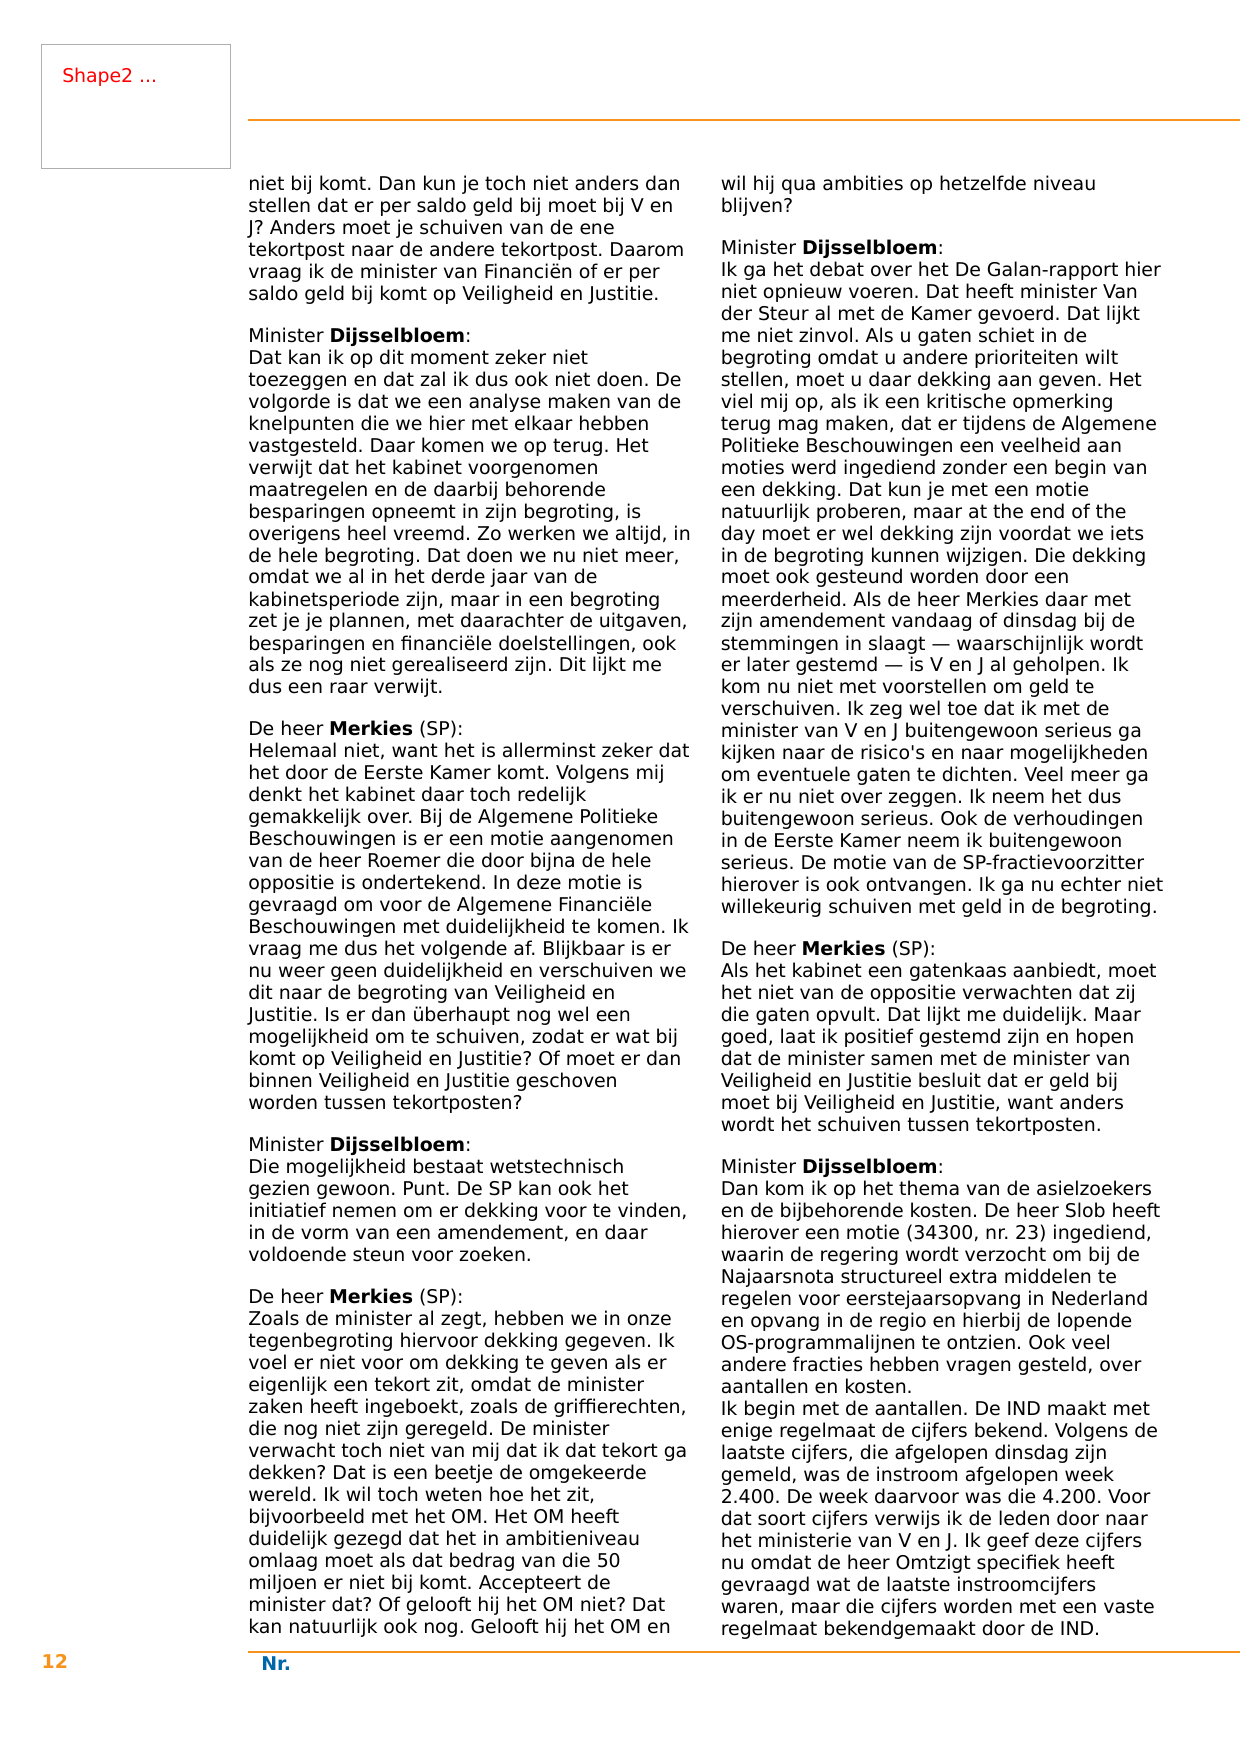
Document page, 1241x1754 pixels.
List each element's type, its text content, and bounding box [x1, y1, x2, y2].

text De heer Merkies (SP): [721, 938, 1163, 960]
text niet bij komt. Dan kun je toch niet anders dan stellen dat er per saldo geld bij moet bij V en J? Anders moet je schuiven van de ene tekortpost naar de andere tekortpost. Daarom vraag ik de minister van Financiën of er per saldo geld bij komt op Veiligheid en Justitie. [248, 173, 691, 305]
text Minister Dijsselbloem: [721, 1156, 1163, 1178]
text Minister Dijsselbloem: [721, 237, 1163, 259]
text wil hij qua ambities op hetzelfde niveau blijven? [721, 173, 1163, 217]
text Helemaal niet, want het is allerminst zeker dat het door de Eerste Kamer komt. Volgens mij denkt het kabinet daar toch redelijk gemakkelijk over. Bij de Algemene Politieke Beschouwingen is er een motie aangenomen van de heer Roemer die door bijna de hele oppositie is ondertekend. In deze motie is gevraagd om voor de Algemene Financiële Beschouwingen met duidelijkheid te komen. Ik vraag me dus het volgende af. Blijkbaar is er nu weer geen duidelijkheid en verschuiven we dit naar de begroting van Veiligheid en Justitie. Is er dan überhaupt nog wel een mogelijkheid om te schuiven, zodat er wat bij komt op Veiligheid en Justitie? Of moet er dan binnen Veiligheid en Justitie geschoven worden tussen tekortposten? [248, 740, 691, 1114]
text Minister Dijsselbloem: [248, 1134, 691, 1156]
text Dan kom ik op het thema van de asielzoekers en de bijbehorende kosten. De heer Slob heeft hierover een motie (34300, nr. 23) ingediend, waarin de regering wordt verzocht om bij de Najaarsnota structureel extra middelen te regelen voor eerstejaarsopvang in Nederland en opvang in de regio en hierbij de lopende OS-programmalijnen te ontzien. Ook veel andere fracties hebben vragen gesteld, over aantallen en kosten. [721, 1178, 1163, 1398]
text Dat kan ik op dit moment zeker niet toezeggen en dat zal ik dus ook niet doen. De volgorde is dat we een analyse maken van de knelpunten die we hier met elkaar hebben vastgesteld. Daar komen we op terug. Het verwijt dat het kabinet voorgenomen maatregelen en de daarbij behorende besparingen opneemt in zijn begroting, is overigens heel vreemd. Zo werken we altijd, in de hele begroting. Dat doen we nu niet meer, omdat we al in het derde jaar van de kabinetsperiode zijn, maar in een begroting zet je je plannen, met daarachter de uitgaven, besparingen en financiële doelstellingen, ook als ze nog niet gerealiseerd zijn. Dit lijkt me dus een raar verwijt. [248, 347, 691, 698]
text De heer Merkies (SP): [248, 718, 691, 740]
text Ik ga het debat over het De Galan-rapport hier niet opnieuw voeren. Dat heeft minister Van der Steur al met de Kamer gevoerd. Dat lijkt me niet zinvol. Als u gaten schiet in de begroting omdat u andere prioriteiten wilt stellen, moet u daar dekking aan geven. Het viel mij op, als ik een kritische opmerking terug mag maken, dat er tijdens de Algemene Politieke Beschouwingen een veelheid aan moties werd ingediend zonder een begin van een dekking. Dat kun je met een motie natuurlijk proberen, maar at the end of the day moet er wel dekking zijn voordat we iets in de begroting kunnen wijzigen. Die dekking moet ook gesteund worden door een meerderheid. Als de heer Merkies daar met zijn amendement vandaag of dinsdag bij de stemmingen in slaagt — waarschijnlijk wordt er later gestemd — is V en J al geholpen. Ik kom nu niet met voorstellen om geld te verschuiven. Ik zeg wel toe dat ik met de minister van V en J buitengewoon serieus ga kijken naar de risico's en naar mogelijkheden om eventuele gaten te dichten. Veel meer ga ik er nu niet over zeggen. Ik neem het dus buitengewoon serieus. Ook de verhoudingen in de Eerste Kamer neem ik buitengewoon serieus. De motie van de SP-fractievoorzitter hierover is ook ontvangen. Ik ga nu echter niet willekeurig schuiven met geld in de begroting. [721, 259, 1163, 918]
text Ik begin met de aantallen. De IND maakt met enige regelmaat de cijfers bekend. Volgens de laatste cijfers, die afgelopen dinsdag zijn gemeld, was de instroom afgelopen week 2.400. De week daarvoor was die 4.200. Voor dat soort cijfers verwijs ik de leden door naar het ministerie van V en J. Ik geef deze cijfers nu omdat de heer Omtzigt specifiek heeft gevraagd wat de laatste instroomcijfers waren, maar die cijfers worden met een vaste regelmaat bekendgemaakt door de IND. [721, 1398, 1163, 1639]
text Die mogelijkheid bestaat wetstechnisch gezien gewoon. Punt. De SP kan ook het initiatief nemen om er dekking voor te vinden, in de vorm van een amendement, en daar voldoende steun voor zoeken. [248, 1156, 691, 1266]
text Minister Dijsselbloem: [248, 325, 691, 347]
text De heer Merkies (SP): [248, 1286, 691, 1308]
text Als het kabinet een gatenkaas aanbiedt, moet het niet van de oppositie verwachten dat zij die gaten opvult. Dat lijkt me duidelijk. Maar goed, laat ik positief gestemd zijn en hopen dat de minister samen met de minister van Veiligheid en Justitie besluit dat er geld bij moet bij Veiligheid en Justitie, want anders wordt het schuiven tussen tekortposten. [721, 960, 1163, 1136]
text Zoals de minister al zegt, hebben we in onze tegenbegroting hiervoor dekking gegeven. Ik voel er niet voor om dekking te geven als er eigenlijk een tekort zit, omdat de minister zaken heeft ingeboekt, zoals de griffierechten, die nog niet zijn geregeld. De minister verwacht toch niet van mij dat ik dat tekort ga dekken? Dat is een beetje de omgekeerde wereld. Ik wil toch weten hoe het zit, bijvoorbeeld met het OM. Het OM heeft duidelijk gezegd dat het in ambitieniveau omlaag moet als dat bedrag van die 50 miljoen er niet bij komt. Accepteert de minister dat? Of gelooft hij het OM niet? Dat kan natuurlijk ook nog. Gelooft hij het OM en [248, 1308, 691, 1637]
